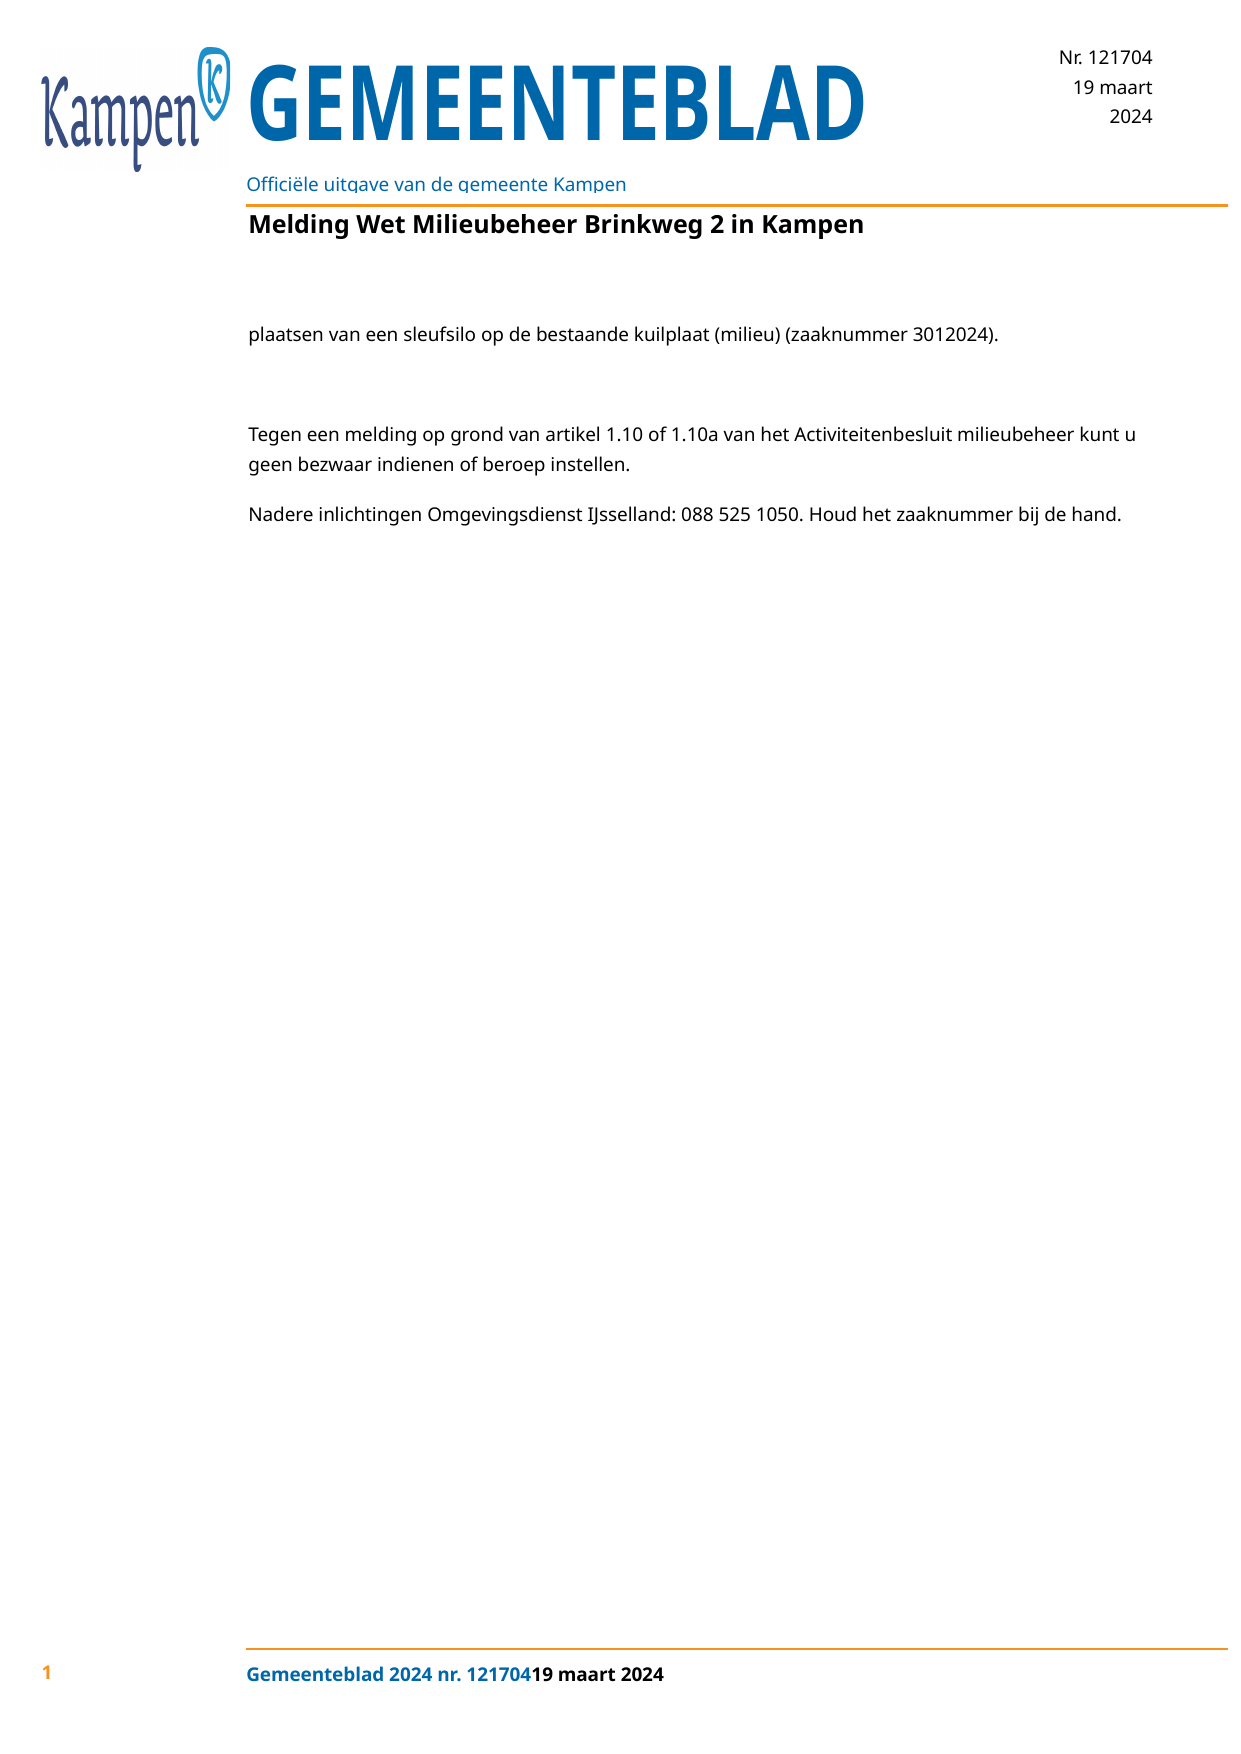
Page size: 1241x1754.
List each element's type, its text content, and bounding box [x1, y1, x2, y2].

text Tegen een melding op grond van artikel 1.10 of 1.10a van het Activiteitenbesluit milieubeheer kunt u geen bezwaar indienen of beroep instellen. [248, 422, 1152, 477]
text plaatsen van een sleufsilo op de bestaande kuilplaat (milieu) (zaaknummer 3012024). [248, 321, 1152, 346]
picture [41, 47, 231, 172]
text Nadere inlichtingen Omgevingsdienst IJsselland: 088 525 1050. Houd het zaaknummer bij de hand. [248, 502, 1152, 527]
text Melding Wet Milieubeheer Brinkweg 2 in Kampen [248, 207, 1152, 241]
